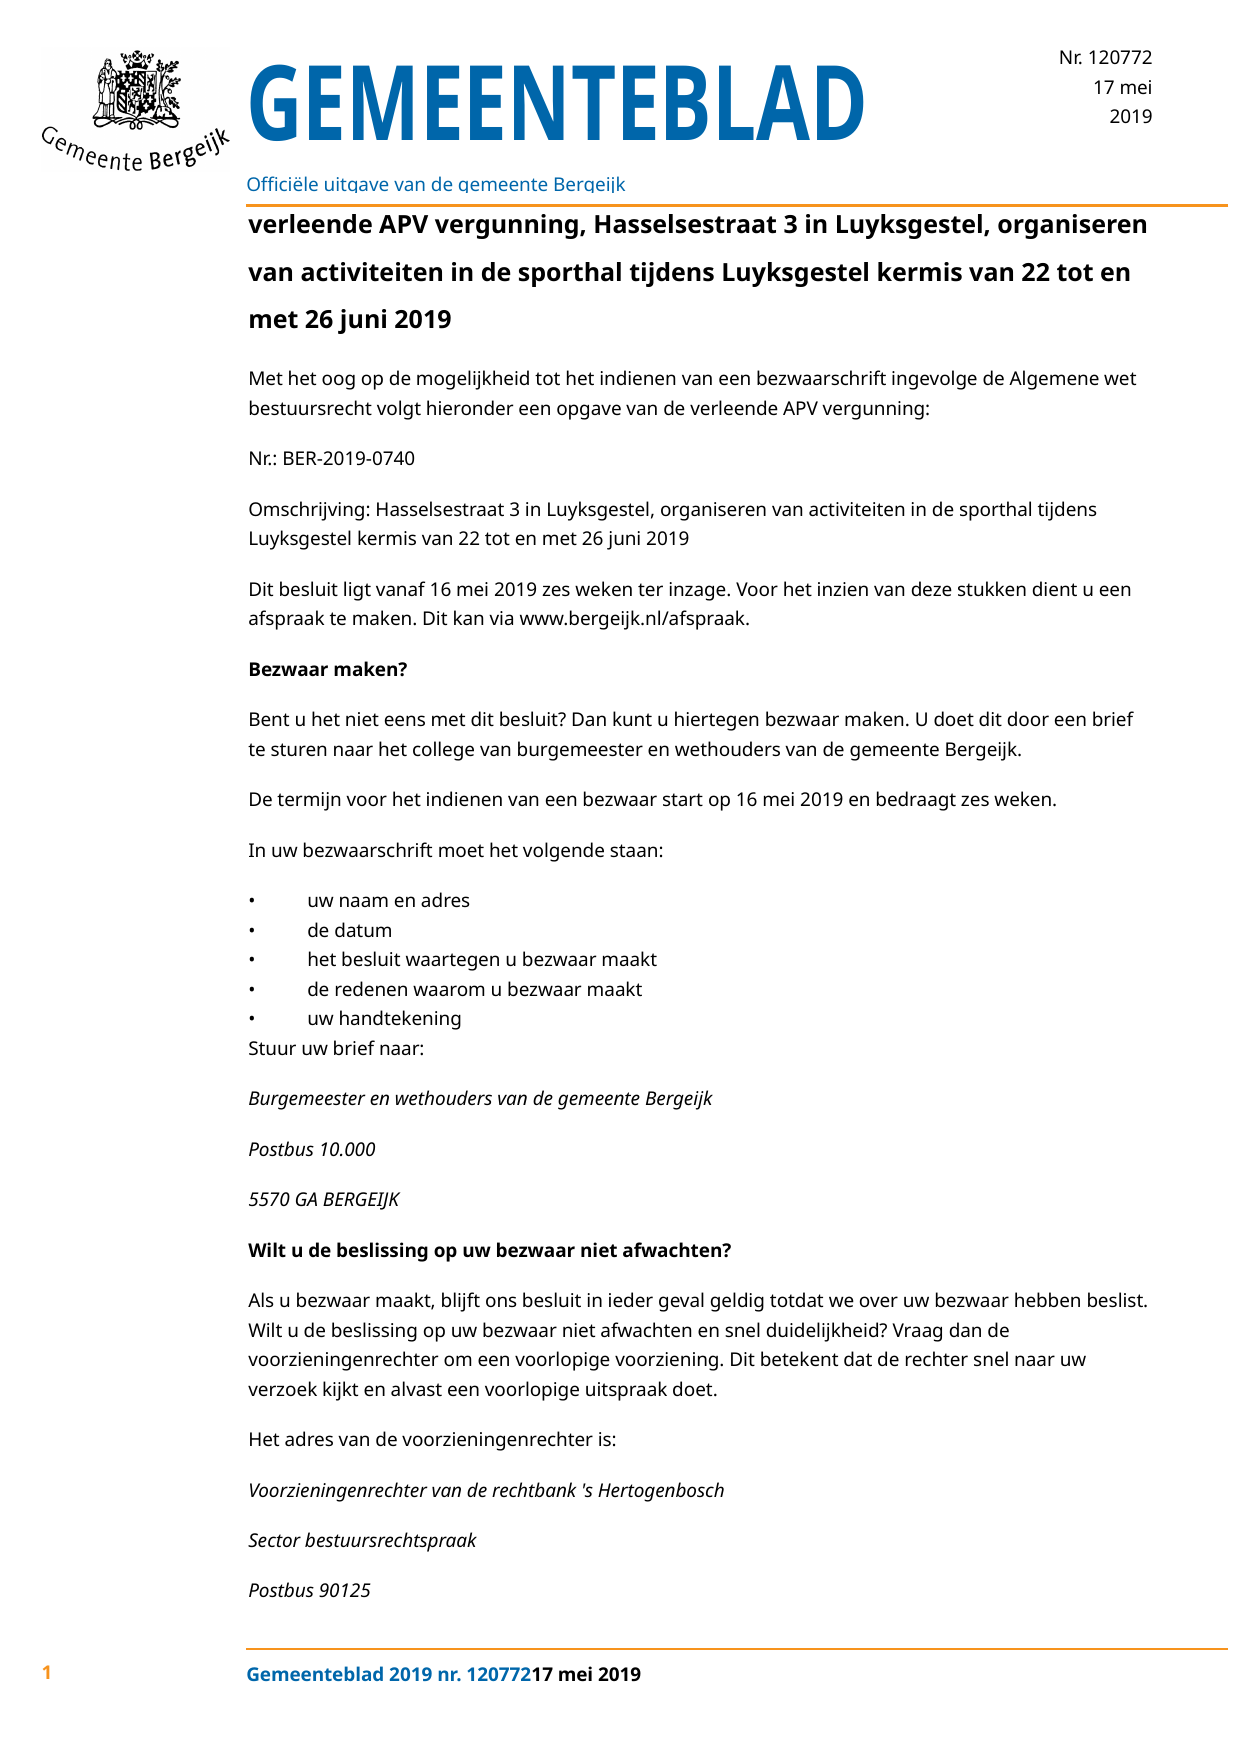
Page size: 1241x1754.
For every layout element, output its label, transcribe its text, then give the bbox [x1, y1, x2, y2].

list uw naam en adres [248, 887, 1152, 913]
text Nr.: BER-2019-0740 [248, 446, 1152, 471]
text Burgemeester en wethouders van de gemeente Bergeijk [248, 1086, 1152, 1111]
text Dit besluit ligt vanaf 16 mei 2019 zes weken ter inzage. Voor het inzien van deze stukken dient u een afspraak te maken. Dit kan via www.bergeijk.nl/afspraak. [248, 576, 1152, 631]
text Bezwaar maken? [248, 656, 1152, 682]
text Postbus 90125 [248, 1578, 1152, 1603]
text Wilt u de beslissing op uw bezwaar niet afwachten? [248, 1237, 1152, 1262]
text 5570 GA BERGEIJK [248, 1186, 1152, 1212]
list uw handtekening [248, 1006, 1152, 1031]
text Postbus 10.000 [248, 1136, 1152, 1162]
text Met het oog op de mogelijkheid tot het indienen van een bezwaarschrift ingevolge de Algemene wet bestuursrecht volgt hieronder een opgave van de verleende APV vergunning: [248, 366, 1152, 421]
text verleende APV vergunning, Hasselsestraat 3 in Luyksgestel, organiseren van activiteiten in de sporthal tijdens Luyksgestel kermis van 22 tot en met 26 juni 2019 [248, 207, 1152, 336]
text Voorzieningenrechter van de rechtbank 's Hertogenbosch [248, 1477, 1152, 1502]
list het besluit waartegen u bezwaar maakt [248, 946, 1152, 972]
text De termijn voor het indienen van een bezwaar start op 16 mei 2019 en bedraagt zes weken. [248, 786, 1152, 812]
text Het adres van de voorzieningenrechter is: [248, 1426, 1152, 1452]
text Sector bestuursrechtspraak [248, 1527, 1152, 1553]
text Omschrijving: Hasselsestraat 3 in Luyksgestel, organiseren van activiteiten in de sporthal tijdens Luyksgestel kermis van 22 tot en met 26 juni 2019 [248, 496, 1152, 551]
text Stuur uw brief naar: [248, 1035, 1152, 1061]
picture [41, 47, 231, 172]
text Bent u het niet eens met dit besluit? Dan kunt u hiertegen bezwaar maken. U doet dit door een brief te sturen naar het college van burgemeester en wethouders van de gemeente Bergeijk. [248, 706, 1152, 762]
text Als u bezwaar maakt, blijft ons besluit in ieder geval geldig totdat we over uw bezwaar hebben beslist. Wilt u de beslissing op uw bezwaar niet afwachten en snel duidelijkheid? Vraag dan de voorzieningenrechter om een voorlopige voorziening. Dit betekent dat de rechter snel naar uw verzoek kijkt en alvast een voorlopige uitspraak doet. [248, 1287, 1152, 1402]
list de redenen waarom u bezwaar maakt [248, 976, 1152, 1002]
text In uw bezwaarschrift moet het volgende staan: [248, 837, 1152, 862]
list de datum [248, 917, 1152, 942]
